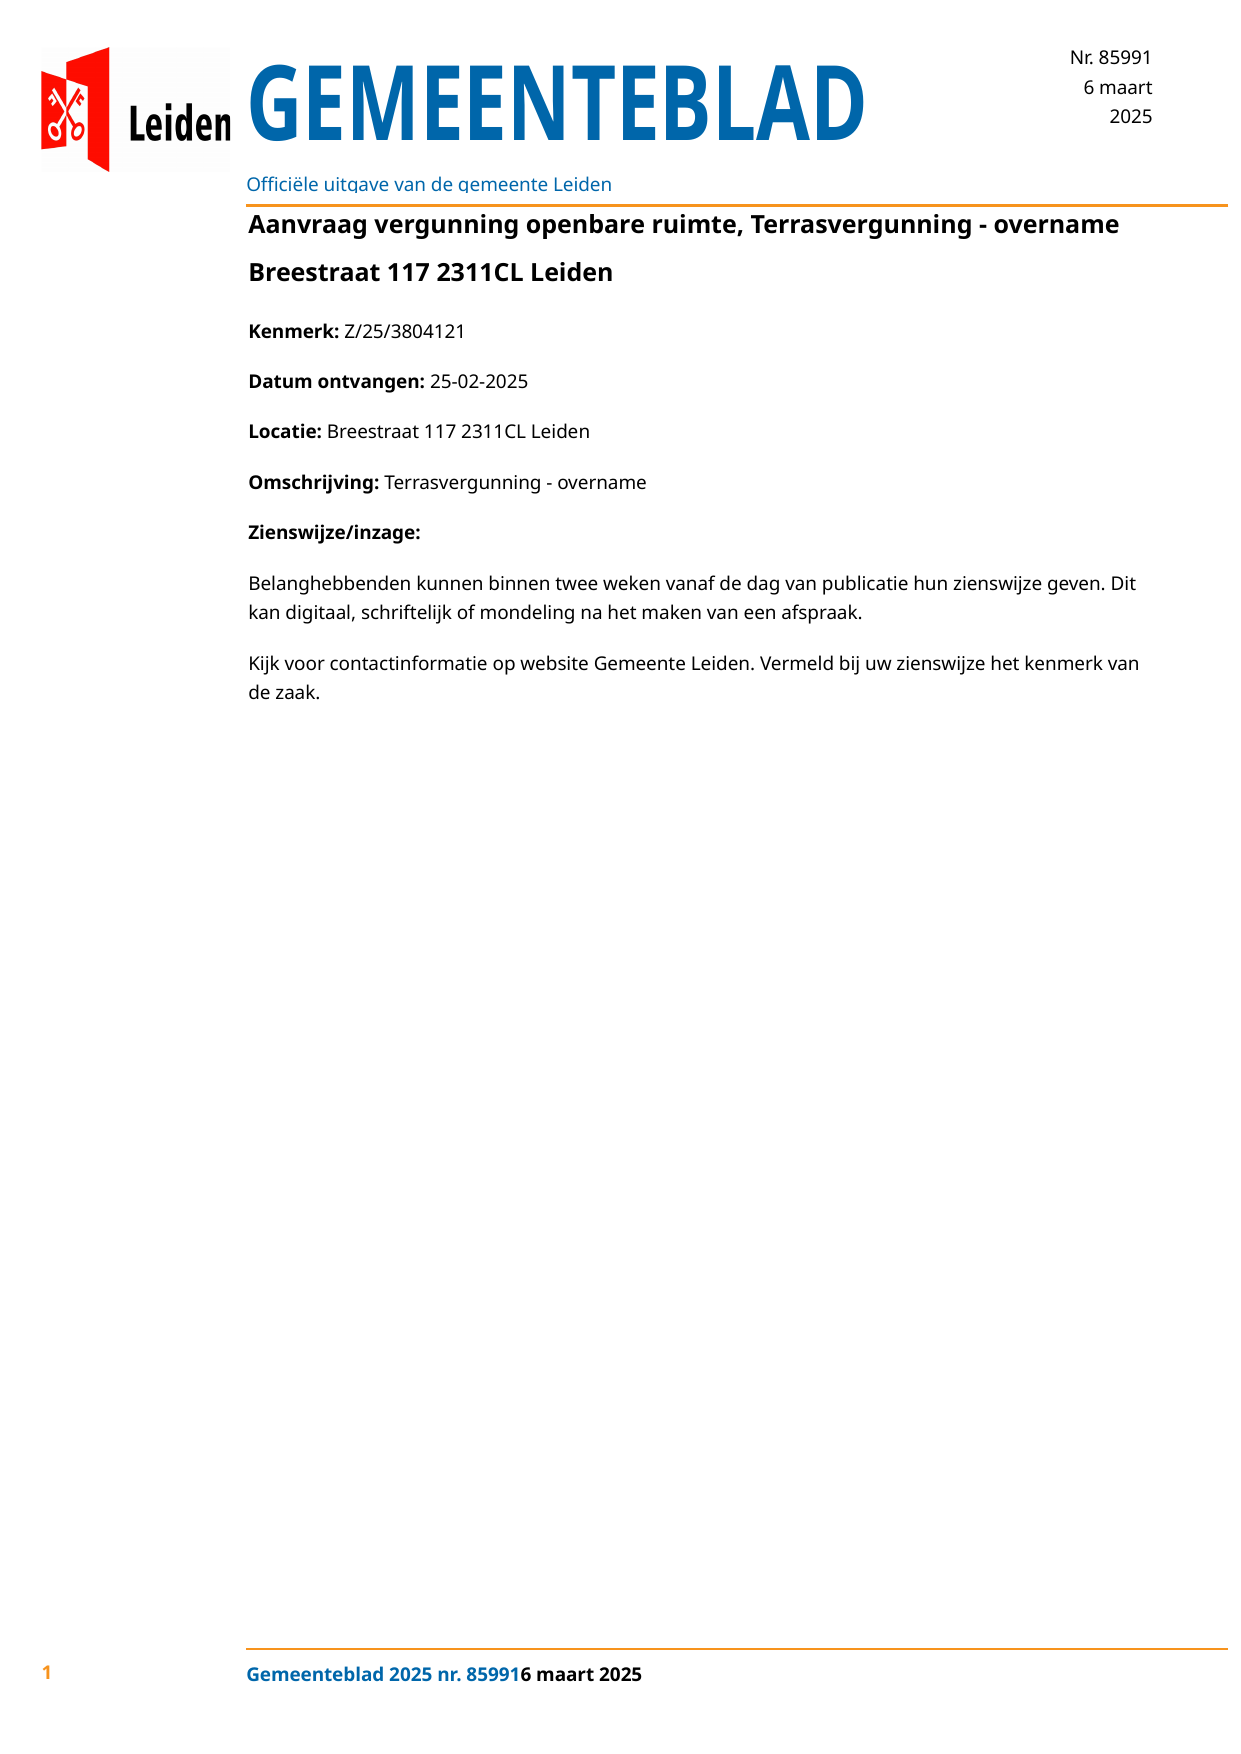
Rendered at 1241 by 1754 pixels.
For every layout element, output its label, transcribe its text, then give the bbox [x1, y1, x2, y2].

text Omschrijving: Terrasvergunning - overname [248, 469, 1152, 495]
picture [41, 47, 231, 172]
text Datum ontvangen: 25-02-2025 [248, 368, 1152, 394]
text Kijk voor contactinformatie op website Gemeente Leiden. Vermeld bij uw zienswijze het kenmerk van de zaak. [248, 650, 1152, 705]
text Aanvraag vergunning openbare ruimte, Terrasvergunning - overname Breestraat 117 2311CL Leiden [248, 207, 1152, 288]
text Locatie: Breestraat 117 2311CL Leiden [248, 419, 1152, 444]
text Kenmerk: Z/25/3804121 [248, 318, 1152, 344]
text Belanghebbenden kunnen binnen twee weken vanaf de dag van publicatie hun zienswijze geven. Dit kan digitaal, schriftelijk of mondeling na het maken van een afspraak. [248, 570, 1152, 625]
text Zienswijze/inzage: [248, 519, 1152, 545]
